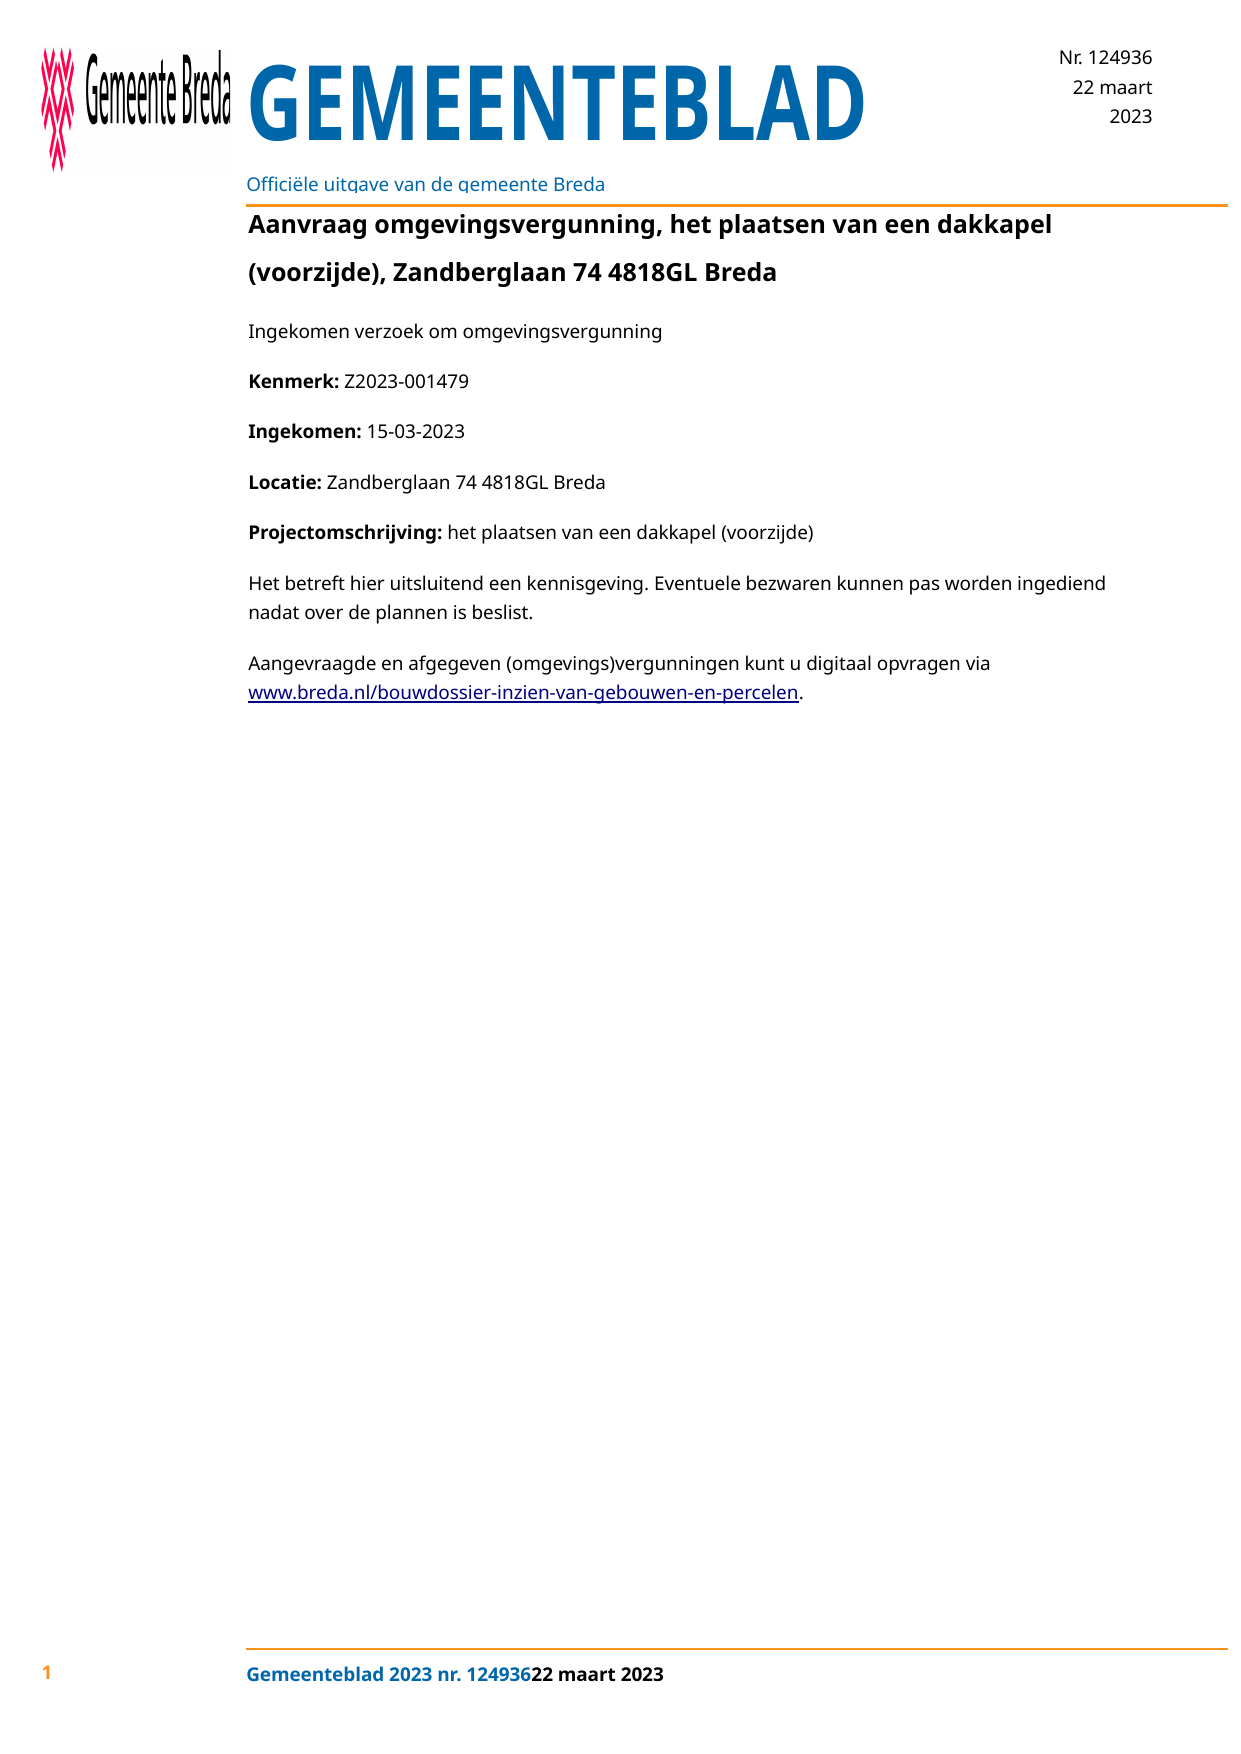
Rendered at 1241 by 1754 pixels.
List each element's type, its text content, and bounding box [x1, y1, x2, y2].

text Aanvraag omgevingsvergunning, het plaatsen van een dakkapel (voorzijde), Zandberglaan 74 4818GL Breda [248, 207, 1152, 288]
text Het betreft hier uitsluitend een kennisgeving. Eventuele bezwaren kunnen pas worden ingediend nadat over de plannen is beslist. [248, 570, 1152, 625]
text Ingekomen verzoek om omgevingsvergunning [248, 318, 1152, 344]
text Ingekomen: 15-03-2023 [248, 419, 1152, 444]
text Kenmerk: Z2023-001479 [248, 368, 1152, 394]
text Aangevraagde en afgegeven (omgevings)vergunningen kunt u digitaal opvragen via www.breda.nl/bouwdossier-inzien-van-gebouwen-en-percelen. [248, 650, 1152, 705]
text Projectomschrijving: het plaatsen van een dakkapel (voorzijde) [248, 519, 1152, 545]
text Locatie: Zandberglaan 74 4818GL Breda [248, 469, 1152, 495]
picture [41, 47, 231, 172]
